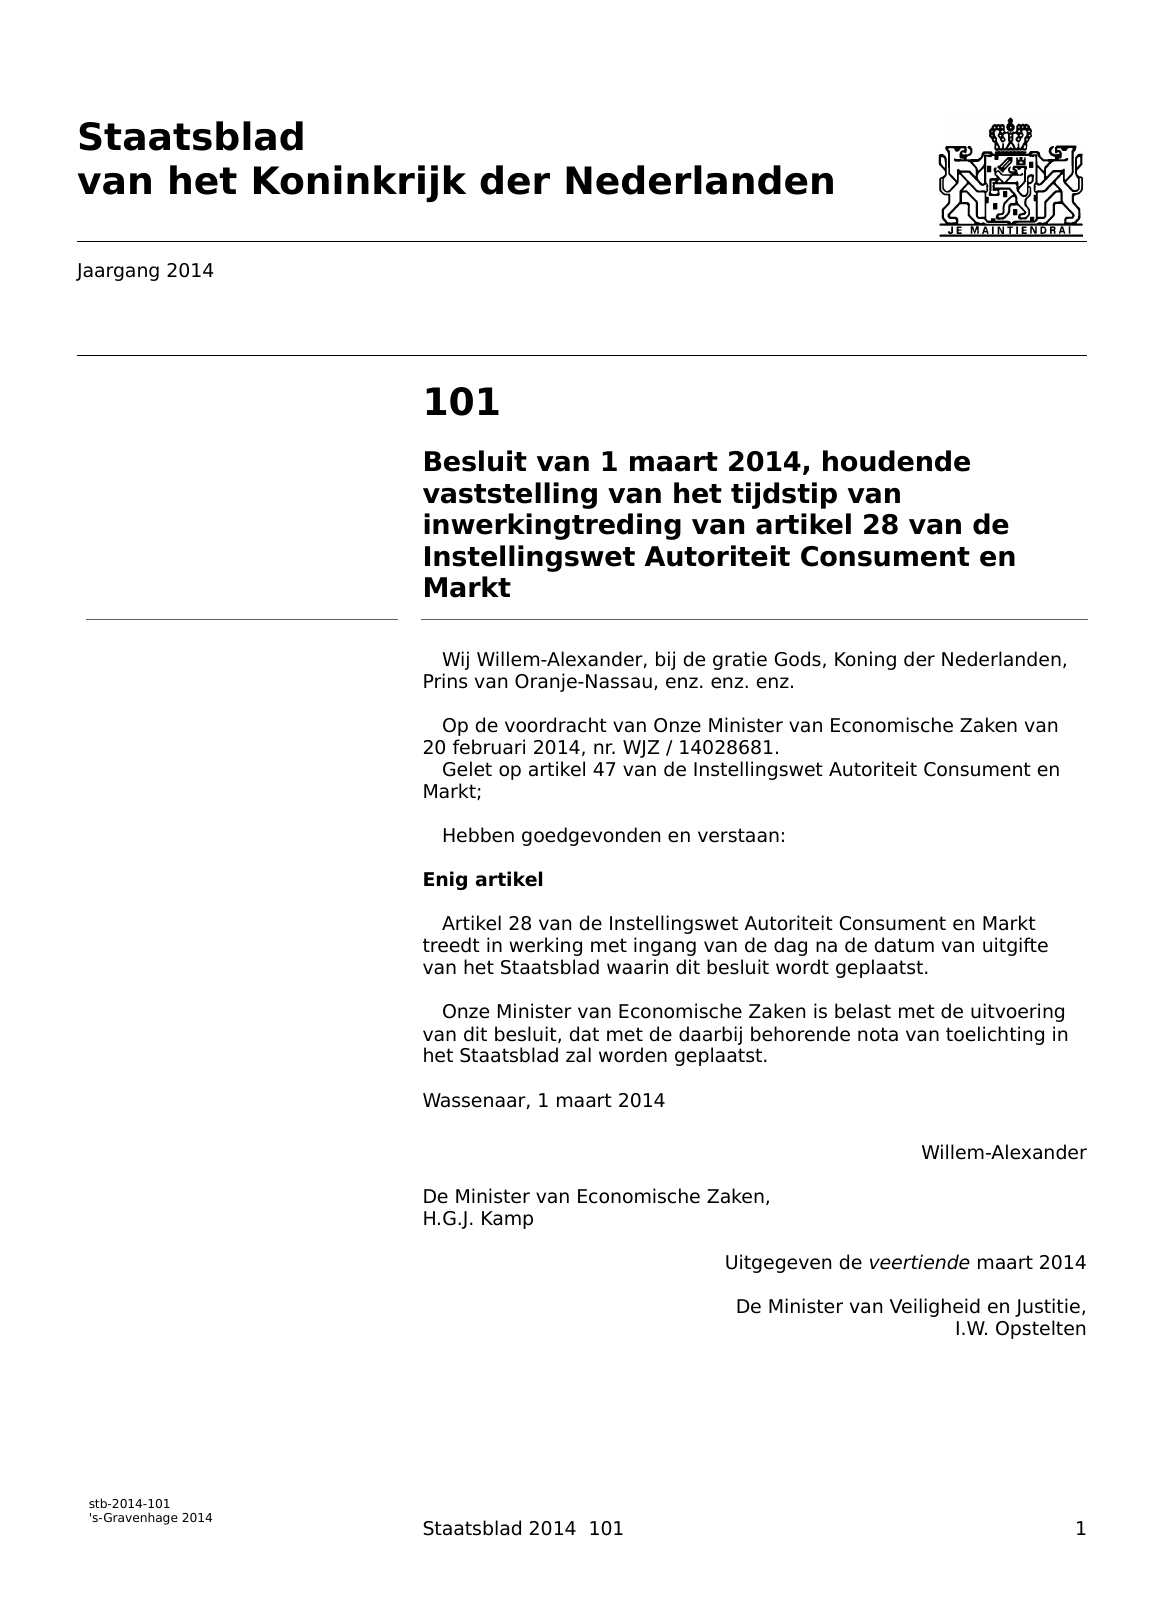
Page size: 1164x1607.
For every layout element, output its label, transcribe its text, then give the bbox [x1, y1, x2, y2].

text 's-Gravenhage 2014 [88, 1511, 323, 1525]
table_cell Jaargang 2014 [77, 242, 1087, 355]
text Wassenaar, 1 maart 2014 [422, 1089, 1087, 1112]
subtitle Enig artikel [422, 869, 1087, 891]
picture [936, 115, 1087, 240]
text De Minister van Veiligheid en Justitie, I.W. Opstelten [422, 1296, 1087, 1340]
table_header Staatsblad van het Koninkrijk der Nederlanden [77, 100, 886, 241]
text Onze Minister van Economische Zaken is belast met de uitvoering van dit besluit, dat met de daarbij behorende nota van toelichting in het Staatsblad zal worden geplaatst. [422, 1001, 1087, 1067]
text Op de voordracht van Onze Minister van Economische Zaken van 20 februari 2014, nr. WJZ / 14028681. [422, 715, 1087, 759]
text Wij Willem-Alexander, bij de gratie Gods, Koning der Nederlanden, Prins van Oranje-Nassau, enz. enz. enz. [422, 649, 1087, 693]
text Artikel 28 van de Instellingswet Autoriteit Consument en Markt treedt in werking met ingang van de dag na de datum van uitgifte van het Staatsblad waarin dit besluit wordt geplaatst. [422, 913, 1087, 979]
text Uitgegeven de veertiende maart 2014 [422, 1252, 1087, 1274]
text Hebben goedgevonden en verstaan: [422, 825, 1087, 847]
text Besluit van 1 maart 2014, houdende vaststelling van het tijdstip van inwerkingtreding van artikel 28 van de Instellingswet Autoriteit Consument en Markt [422, 447, 1087, 604]
text Gelet op artikel 47 van de Instellingswet Autoriteit Consument en Markt; [422, 759, 1087, 803]
text stb-2014-101 [88, 1497, 323, 1511]
text Willem-Alexander [422, 1142, 1087, 1163]
table_header [886, 100, 1087, 241]
subtitle 101 [422, 381, 1087, 424]
text De Minister van Economische Zaken, H.G.J. Kamp [422, 1186, 1087, 1230]
